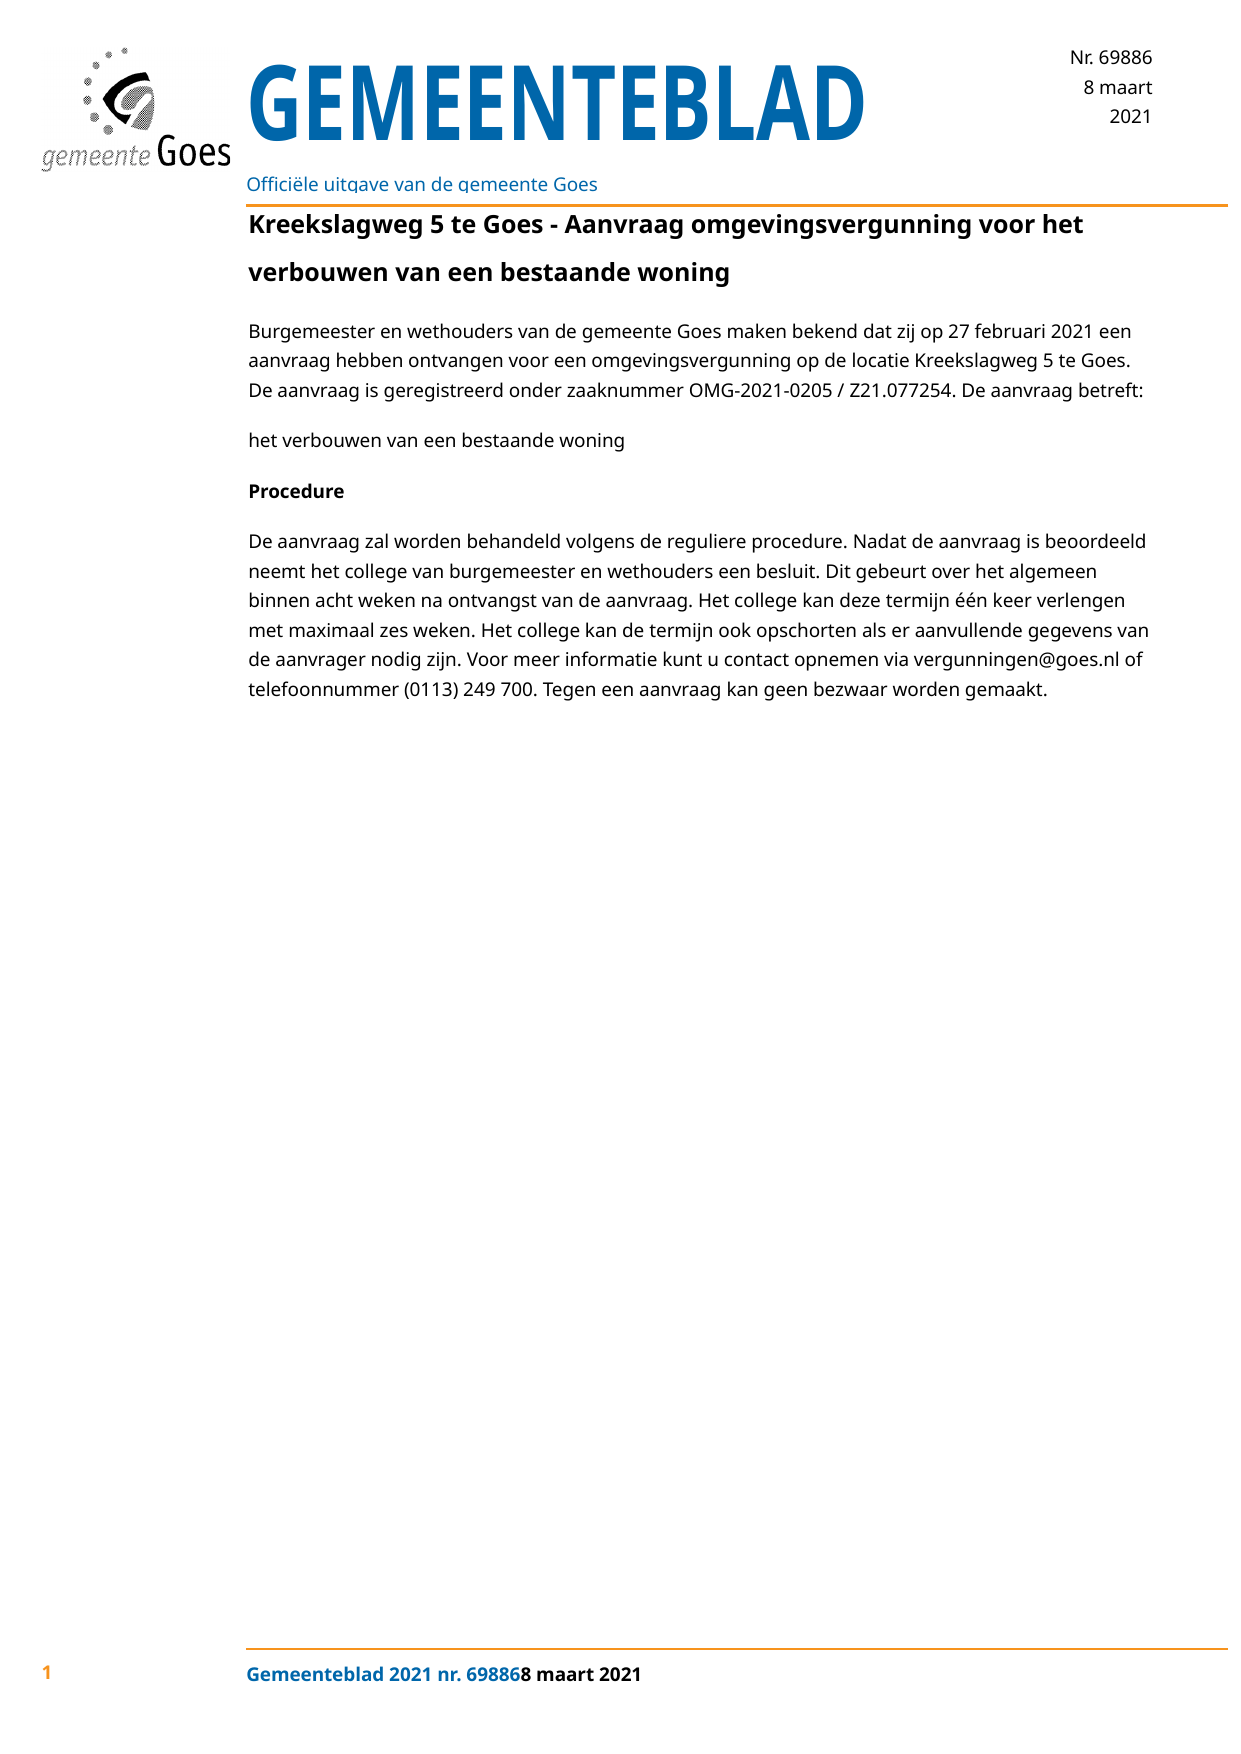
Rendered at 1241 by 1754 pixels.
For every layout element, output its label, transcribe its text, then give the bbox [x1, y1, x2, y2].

text Kreekslagweg 5 te Goes - Aanvraag omgevingsvergunning voor het verbouwen van een bestaande woning [248, 207, 1152, 288]
text het verbouwen van een bestaande woning [248, 427, 1152, 453]
picture [41, 47, 231, 172]
text Burgemeester en wethouders van de gemeente Goes maken bekend dat zij op 27 februari 2021 een aanvraag hebben ontvangen voor een omgevingsvergunning op de locatie Kreekslagweg 5 te Goes. De aanvraag is geregistreerd onder zaaknummer OMG-2021-0205 / Z21.077254. De aanvraag betreft: [248, 318, 1152, 403]
text Procedure [248, 478, 1152, 504]
text De aanvraag zal worden behandeld volgens de reguliere procedure. Nadat de aanvraag is beoordeeld neemt het college van burgemeester en wethouders een besluit. Dit gebeurt over het algemeen binnen acht weken na ontvangst van de aanvraag. Het college kan deze termijn één keer verlengen met maximaal zes weken. Het college kan de termijn ook opschorten als er aanvullende gegevens van de aanvrager nodig zijn. Voor meer informatie kunt u contact opnemen via vergunningen@goes.nl of telefoonnummer (0113) 249 700. Tegen een aanvraag kan geen bezwaar worden gemaakt. [248, 528, 1152, 702]
